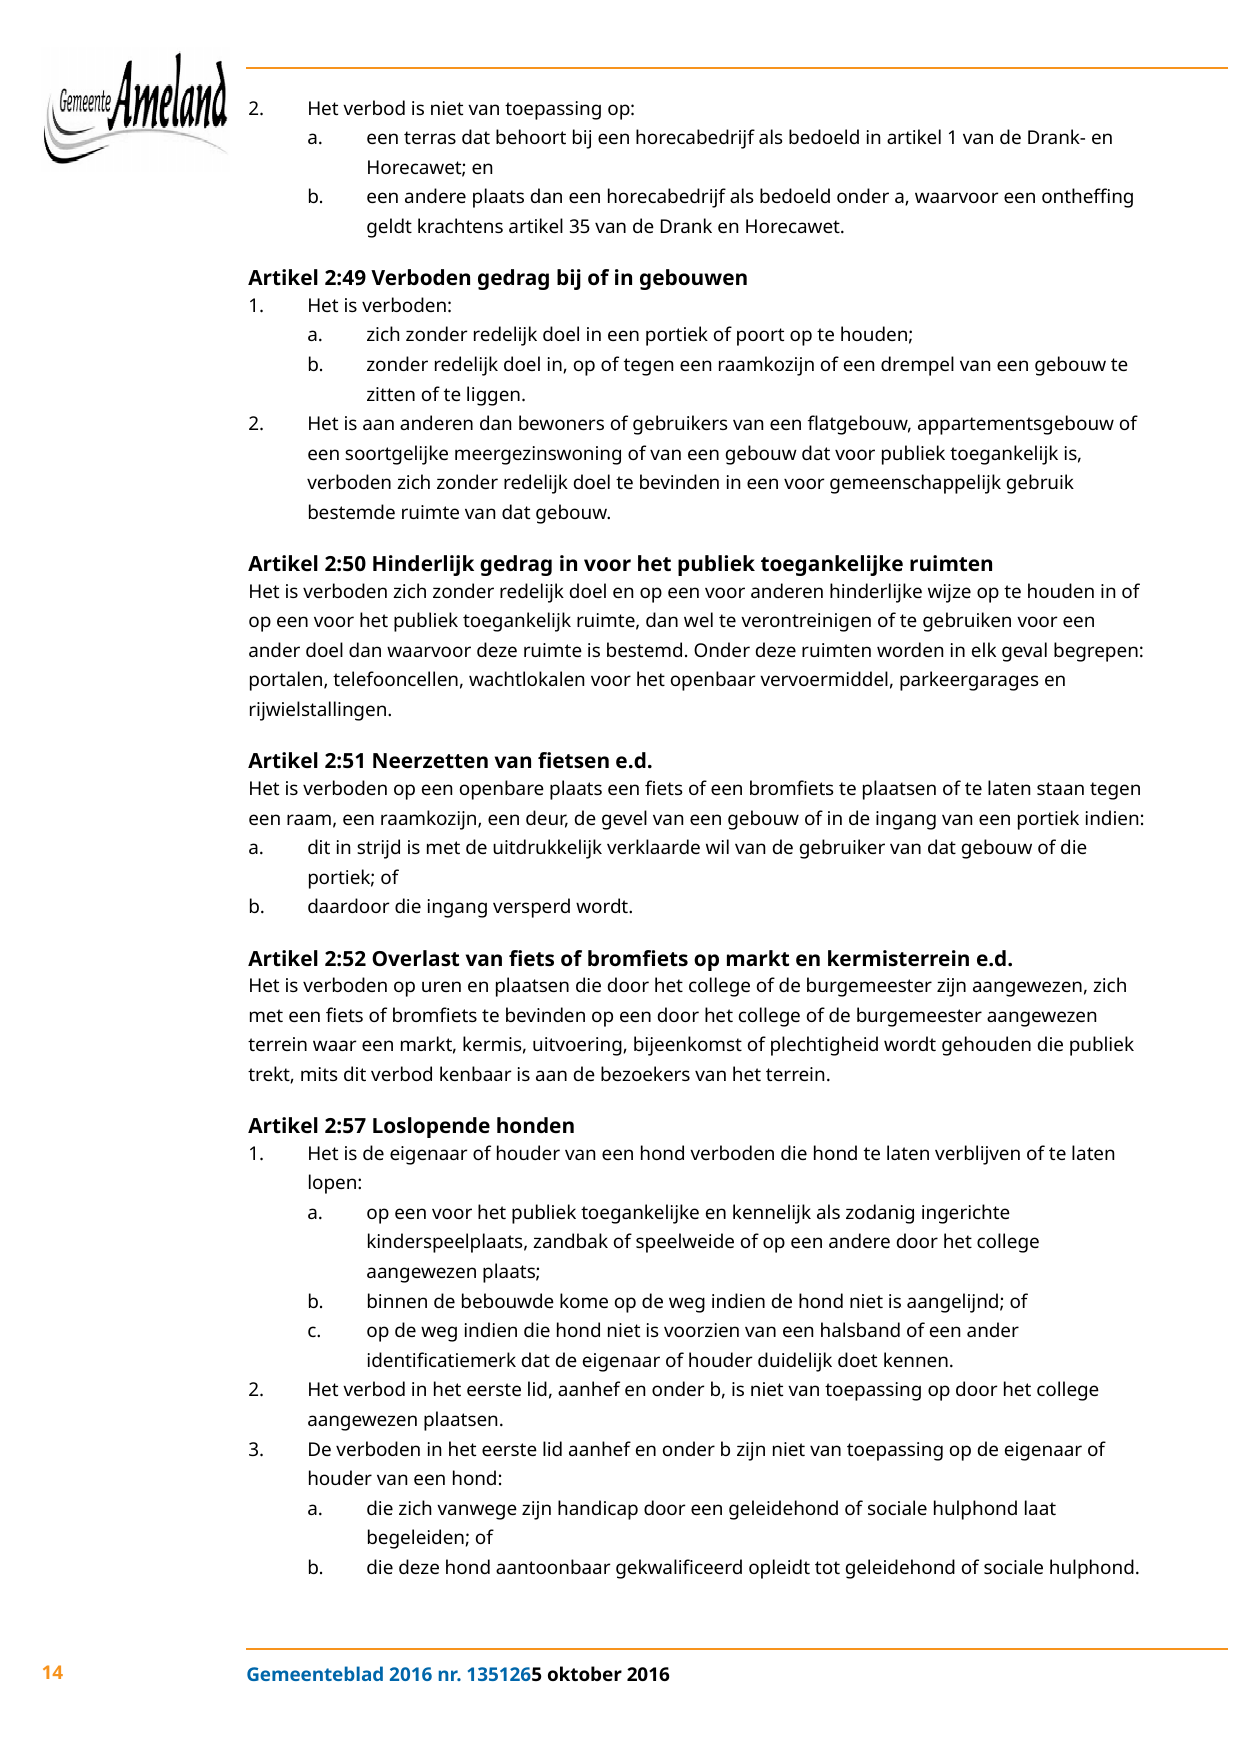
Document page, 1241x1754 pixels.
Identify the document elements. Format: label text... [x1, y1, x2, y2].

text Artikel 2:51 Neerzetten van fietsen e.d. [248, 747, 1152, 775]
text Artikel 2:49 Verboden gedrag bij of in gebouwen [248, 263, 1152, 292]
list Het is de eigenaar of houder van een hond verboden die hond te laten verblijven of te laten lopen: [248, 1140, 1152, 1195]
list dit in strijd is met de uitdrukkelijk verklaarde wil van de gebruiker van dat gebouw of die portiek; of [248, 834, 1152, 889]
list een terras dat behoort bij een horecabedrijf als bedoeld in artikel 1 van de Drank- en Horecawet; en [307, 124, 1152, 180]
list op een voor het publiek toegankelijke en kennelijk als zodanig ingerichte kinderspeelplaats, zandbak of speelweide of op een andere door het college aangewezen plaats; [307, 1199, 1152, 1284]
picture [41, 47, 231, 172]
text Het is verboden op uren en plaatsen die door het college of de burgemeester zijn aangewezen, zich met een fiets of bromfiets te bevinden op een door het college of de burgemeester aangewezen terrein waar een markt, kermis, uitvoering, bijeenkomst of plechtigheid wordt gehouden die publiek trekt, mits dit verbod kenbaar is aan de bezoekers van het terrein. [248, 972, 1152, 1087]
list zich zonder redelijk doel in een portiek of poort op te houden; [307, 322, 1152, 347]
list Het verbod is niet van toepassing op: [248, 95, 1152, 121]
list daardoor die ingang versperd wordt. [248, 893, 1152, 919]
list Het verbod in het eerste lid, aanhef en onder b, is niet van toepassing op door het college aangewezen plaatsen. [248, 1377, 1152, 1432]
text Artikel 2:50 Hinderlijk gedrag in voor het publiek toegankelijke ruimten [248, 549, 1152, 578]
list een andere plaats dan een horecabedrijf als bedoeld onder a, waarvoor een ontheffing geldt krachtens artikel 35 van de Drank en Horecawet. [307, 183, 1152, 239]
list binnen de bebouwde kome op de weg indien de hond niet is aangelijnd; of [307, 1288, 1152, 1313]
text Artikel 2:52 Overlast van fiets of bromfiets op markt en kermisterrein e.d. [248, 944, 1152, 972]
list die zich vanwege zijn handicap door een geleidehond of sociale hulphond laat begeleiden; of [307, 1495, 1152, 1550]
list zonder redelijk doel in, op of tegen een raamkozijn of een drempel van een gebouw te zitten of te liggen. [307, 351, 1152, 406]
text Artikel 2:57 Loslopende honden [248, 1111, 1152, 1140]
text Het is verboden op een openbare plaats een fiets of een bromfiets te plaatsen of te laten staan tegen een raam, een raamkozijn, een deur, de gevel van een gebouw of in de ingang van een portiek indien: [248, 775, 1152, 830]
list Het is aan anderen dan bewoners of gebruikers van een flatgebouw, appartementsgebouw of een soortgelijke meergezinswoning of van een gebouw dat voor publiek toegankelijk is, verboden zich zonder redelijk doel te bevinden in een voor gemeenschappelijk gebruik bestemde ruimte van dat gebouw. [248, 410, 1152, 525]
list Het is verboden: [248, 292, 1152, 318]
text Het is verboden zich zonder redelijk doel en op een voor anderen hinderlijke wijze op te houden in of op een voor het publiek toegankelijk ruimte, dan wel te verontreinigen of te gebruiken voor een ander doel dan waarvoor deze ruimte is bestemd. Onder deze ruimten worden in elk geval begrepen: portalen, telefooncellen, wachtlokalen voor het openbaar vervoermiddel, parkeergarages en rijwielstallingen. [248, 578, 1152, 722]
list die deze hond aantoonbaar gekwalificeerd opleidt tot geleidehond of sociale hulphond. [307, 1554, 1152, 1580]
list op de weg indien die hond niet is voorzien van een halsband of een ander identificatiemerk dat de eigenaar of houder duidelijk doet kennen. [307, 1317, 1152, 1373]
list De verboden in het eerste lid aanhef en onder b zijn niet van toepassing op de eigenaar of houder van een hond: [248, 1436, 1152, 1491]
